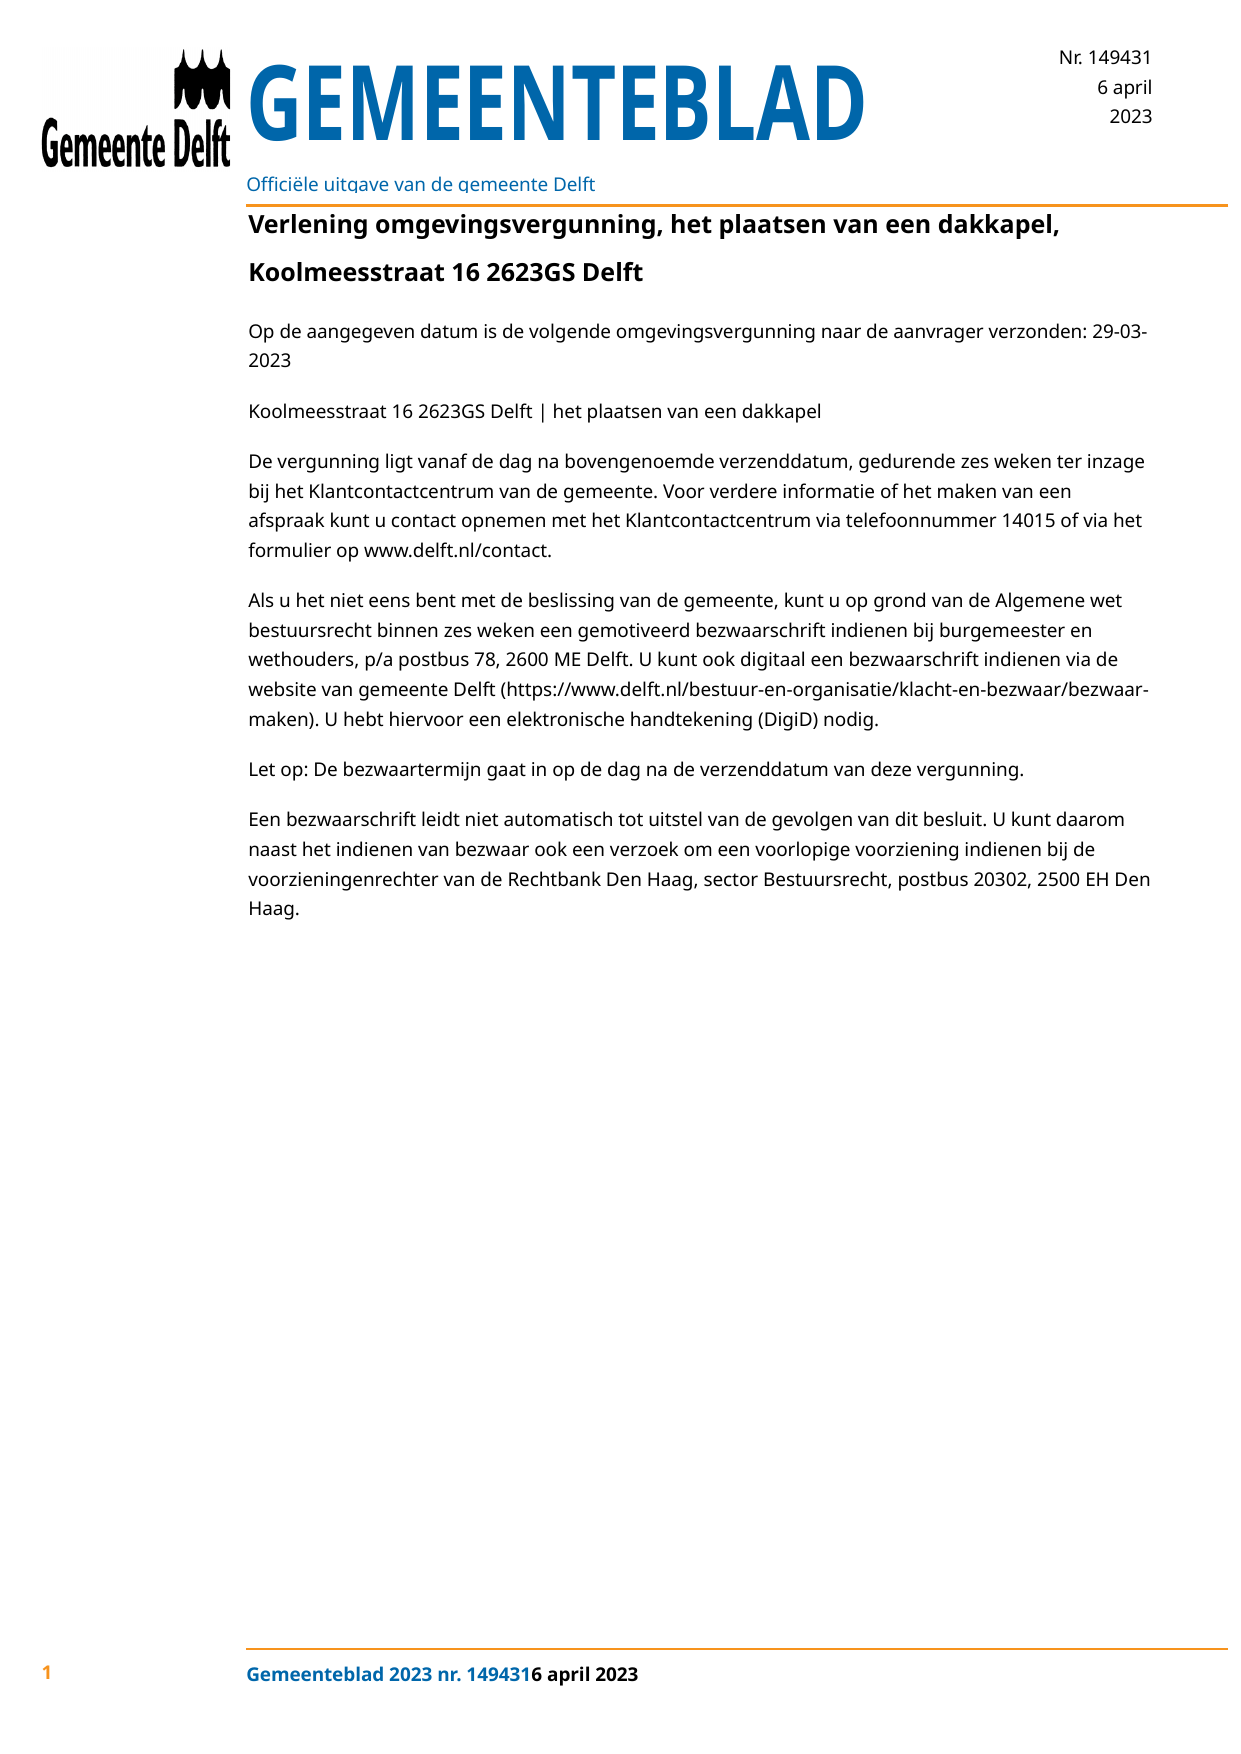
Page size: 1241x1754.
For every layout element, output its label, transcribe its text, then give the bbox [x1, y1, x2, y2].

text Let op: De bezwaartermijn gaat in op de dag na de verzenddatum van deze vergunning. [248, 756, 1152, 782]
text Op de aangegeven datum is de volgende omgevingsvergunning naar de aanvrager verzonden: 29-03-2023 [248, 318, 1152, 373]
picture [41, 47, 231, 172]
text Als u het niet eens bent met de beslissing van de gemeente, kunt u op grond van de Algemene wet bestuursrecht binnen zes weken een gemotiveerd bezwaarschrift indienen bij burgemeester en wethouders, p/a postbus 78, 2600 ME Delft. U kunt ook digitaal een bezwaarschrift indienen via de website van gemeente Delft (https://www.delft.nl/bestuur-en-organisatie/klacht-en-bezwaar/bezwaar-maken). U hebt hiervoor een elektronische handtekening (DigiD) nodig. [248, 587, 1152, 732]
text De vergunning ligt vanaf de dag na bovengenoemde verzenddatum, gedurende zes weken ter inzage bij het Klantcontactcentrum van de gemeente. Voor verdere informatie of het maken van een afspraak kunt u contact opnemen met het Klantcontactcentrum via telefoonnummer 14015 of via het formulier op www.delft.nl/contact. [248, 448, 1152, 563]
text Koolmeesstraat 16 2623GS Delft | het plaatsen van een dakkapel [248, 398, 1152, 424]
text Een bezwaarschrift leidt niet automatisch tot uitstel van de gevolgen van dit besluit. U kunt daarom naast het indienen van bezwaar ook een verzoek om een voorlopige voorziening indienen bij de voorzieningenrechter van de Rechtbank Den Haag, sector Bestuursrecht, postbus 20302, 2500 EH Den Haag. [248, 807, 1152, 921]
text Verlening omgevingsvergunning, het plaatsen van een dakkapel, Koolmeesstraat 16 2623GS Delft [248, 207, 1152, 288]
